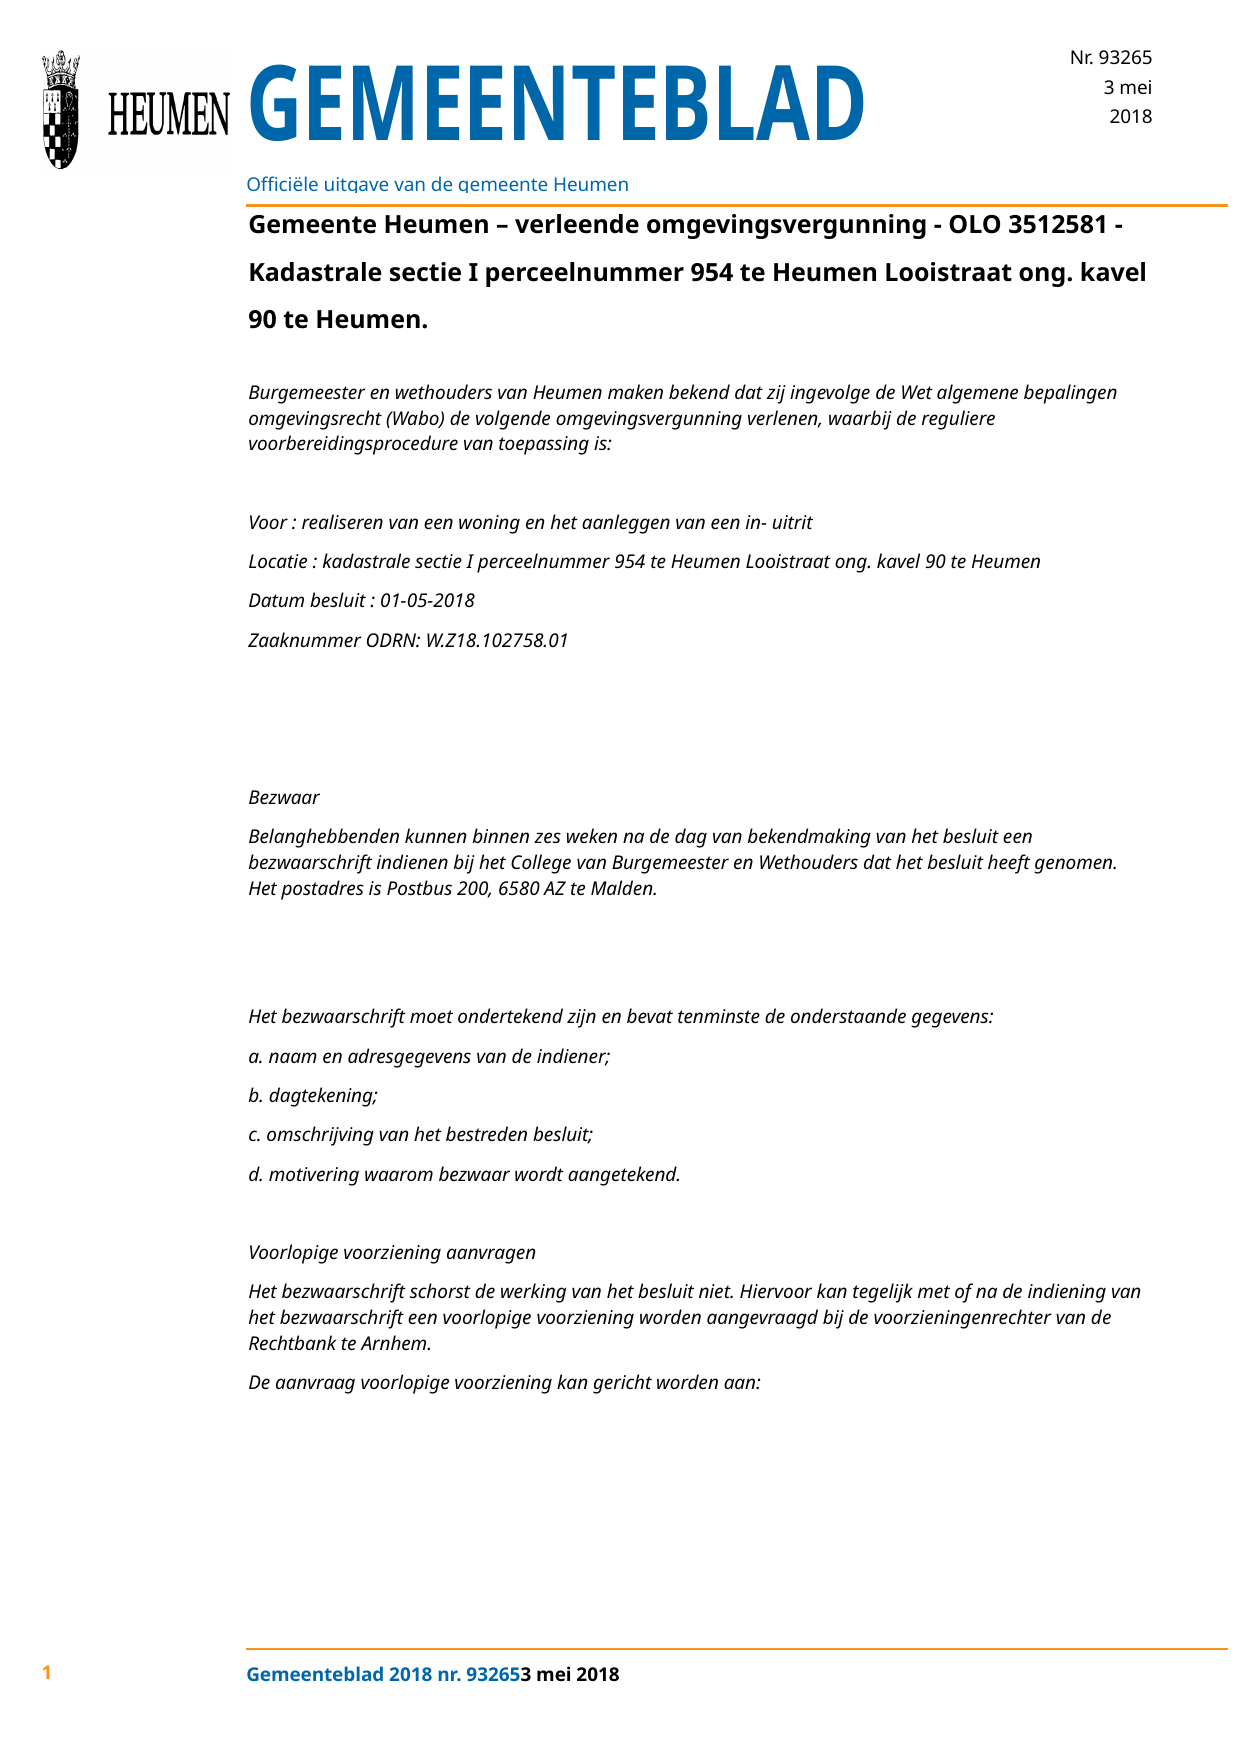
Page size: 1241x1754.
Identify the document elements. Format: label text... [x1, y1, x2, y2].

text Voor : realiseren van een woning en het aanleggen van een in- uitrit [248, 509, 1152, 535]
text b. dagtekening; [248, 1082, 1152, 1108]
text a. naam en adresgegevens van de indiener; [248, 1043, 1152, 1069]
text Gemeente Heumen – verleende omgevingsvergunning - OLO 3512581 - Kadastrale sectie I perceelnummer 954 te Heumen Looistraat ong. kavel 90 te Heumen. [248, 207, 1152, 336]
text Zaaknummer ODRN: W.Z18.102758.01 [248, 627, 1152, 653]
text d. motivering waarom bezwaar wordt aangetekend. [248, 1161, 1152, 1186]
text c. omschrijving van het bestreden besluit; [248, 1121, 1152, 1147]
text Burgemeester en wethouders van Heumen maken bekend dat zij ingevolge de Wet algemene bepalingen omgevingsrecht (Wabo) de volgende omgevingsvergunning verlenen, waarbij de reguliere voorbereidingsprocedure van toepassing is: [248, 379, 1152, 456]
text Het bezwaarschrift schorst de werking van het besluit niet. Hiervoor kan tegelijk met of na de indiening van het bezwaarschrift een voorlopige voorziening worden aangevraagd bij de voorzieningenrechter van de Rechtbank te Arnhem. [248, 1278, 1152, 1356]
text De aanvraag voorlopige voorziening kan gericht worden aan: [248, 1369, 1152, 1395]
text Voorlopige voorziening aanvragen [248, 1239, 1152, 1265]
picture [41, 47, 231, 172]
text Datum besluit : 01-05-2018 [248, 588, 1152, 613]
text Belanghebbenden kunnen binnen zes weken na de dag van bekendmaking van het besluit een bezwaarschrift indienen bij het College van Burgemeester en Wethouders dat het besluit heeft genomen. Het postadres is Postbus 200, 6580 AZ te Malden. [248, 823, 1152, 900]
text Bezwaar [248, 784, 1152, 810]
text Locatie : kadastrale sectie I perceelnummer 954 te Heumen Looistraat ong. kavel 90 te Heumen [248, 548, 1152, 574]
text Het bezwaarschrift moet ondertekend zijn en bevat tenminste de onderstaande gegevens: [248, 1004, 1152, 1029]
